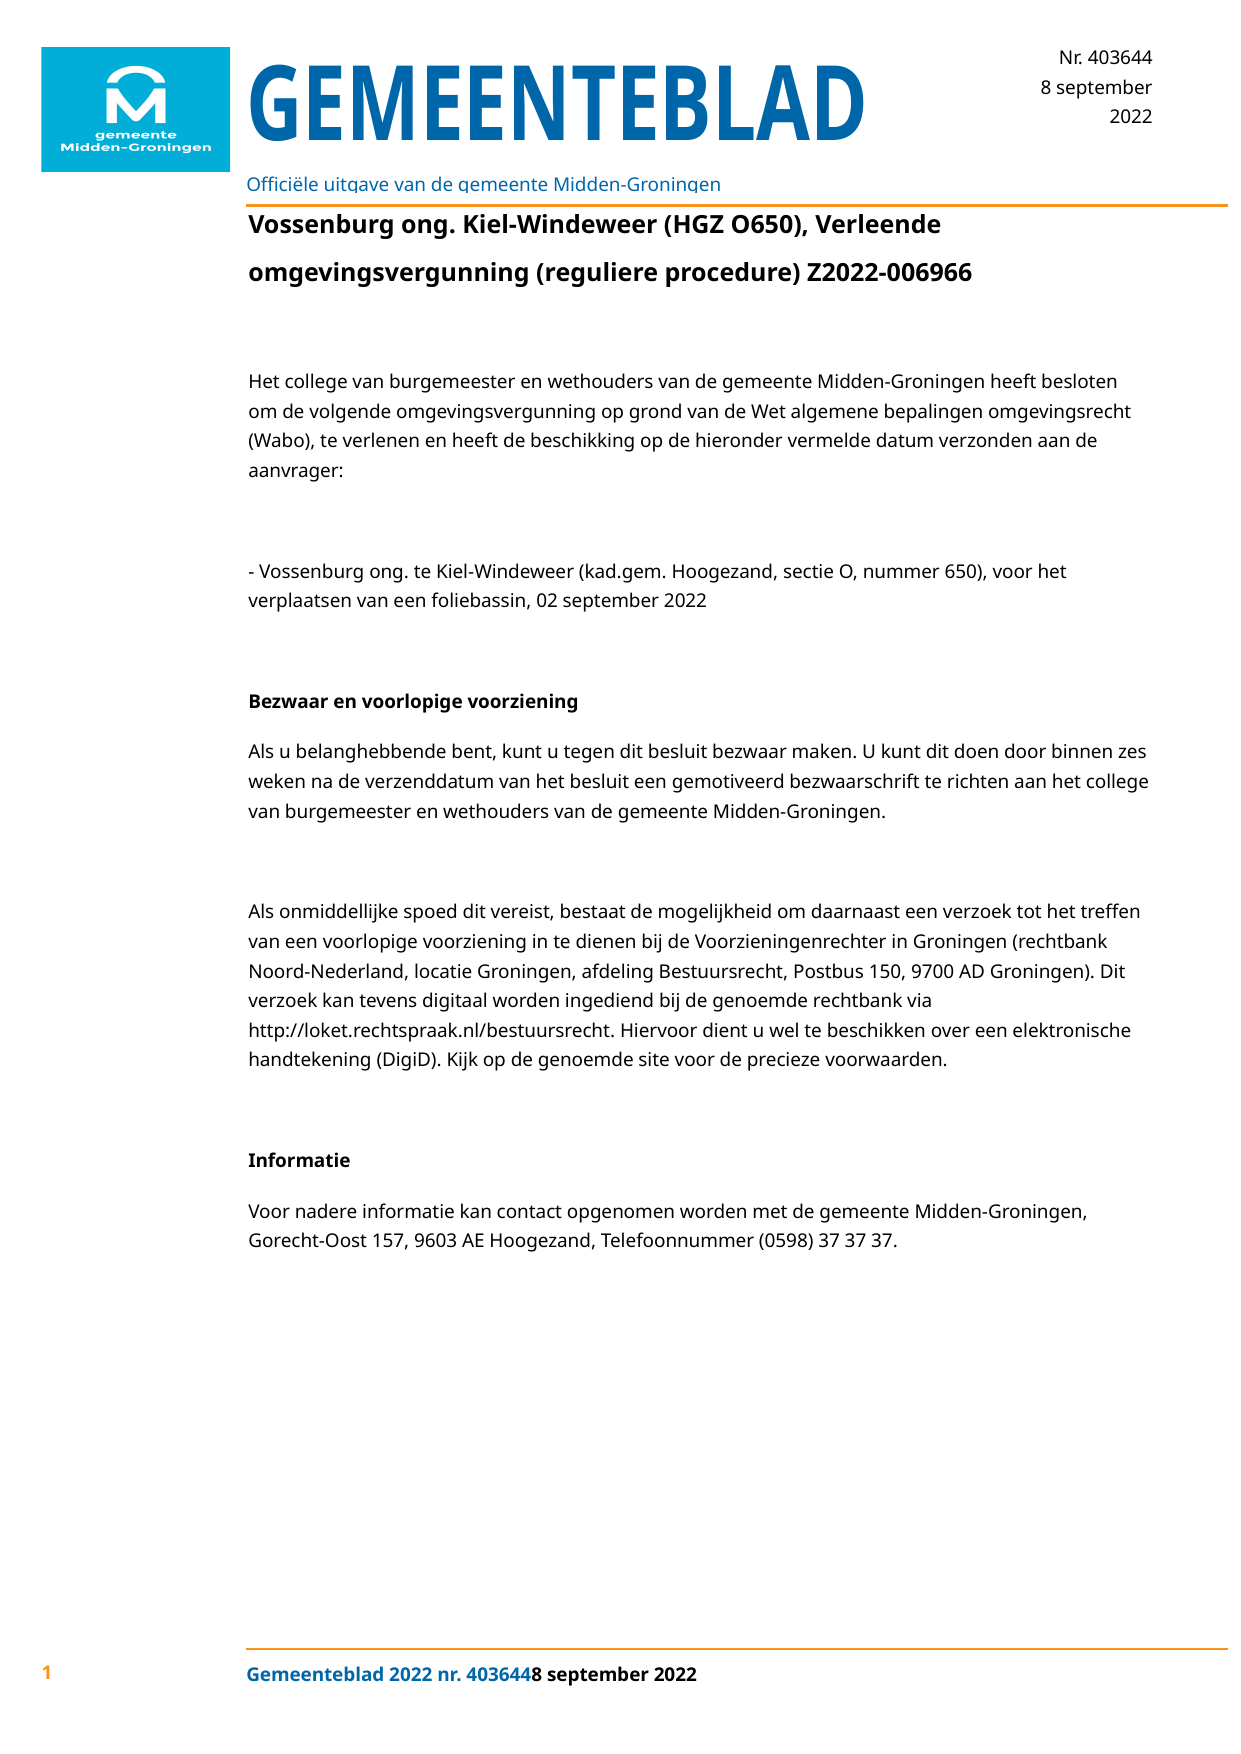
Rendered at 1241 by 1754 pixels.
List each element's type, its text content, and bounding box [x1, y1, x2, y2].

text Als u belanghebbende bent, kunt u tegen dit besluit bezwaar maken. U kunt dit doen door binnen zes weken na de verzenddatum van het besluit een gemotiveerd bezwaarschrift te richten aan het college van burgemeester en wethouders van de gemeente Midden-Groningen. [248, 739, 1152, 824]
text Als onmiddellijke spoed dit vereist, bestaat de mogelijkheid om daarnaast een verzoek tot het treffen van een voorlopige voorziening in te dienen bij de Voorzieningenrechter in Groningen (rechtbank Noord-Nederland, locatie Groningen, afdeling Bestuursrecht, Postbus 150, 9700 AD Groningen). Dit verzoek kan tevens digitaal worden ingediend bij de genoemde rechtbank via http://loket.rechtspraak.nl/bestuursrecht. Hiervoor dient u wel te beschikken over een elektronische handtekening (DigiD). Kijk op de genoemde site voor de precieze voorwaarden. [248, 899, 1152, 1072]
text Informatie [248, 1147, 1152, 1173]
text Het college van burgemeester en wethouders van de gemeente Midden-Groningen heeft besloten om de volgende omgevingsvergunning op grond van de Wet algemene bepalingen omgevingsrecht (Wabo), te verlenen en heeft de beschikking op de hieronder vermelde datum verzonden aan de aanvrager: [248, 368, 1152, 483]
text Bezwaar en voorlopige voorziening [248, 688, 1152, 714]
picture [108, 66, 164, 82]
picture [184, 146, 190, 153]
text Vossenburg ong. Kiel-Windeweer (HGZ O650), Verleende omgevingsvergunning (reguliere procedure) Z2022-006966 [248, 207, 1152, 288]
picture [107, 89, 165, 122]
text Voor nadere informatie kan contact opgenomen worden met de gemeente Midden-Groningen, Gorecht-Oost 157, 9603 AE Hoogezand, Telefoonnummer (0598) 37 37 37. [248, 1198, 1152, 1253]
text - Vossenburg ong. te Kiel-Windeweer (kad.gem. Hoogezand, sectie O, nummer 650), voor het verplaatsen van een foliebassin, 02 september 2022 [248, 558, 1152, 613]
